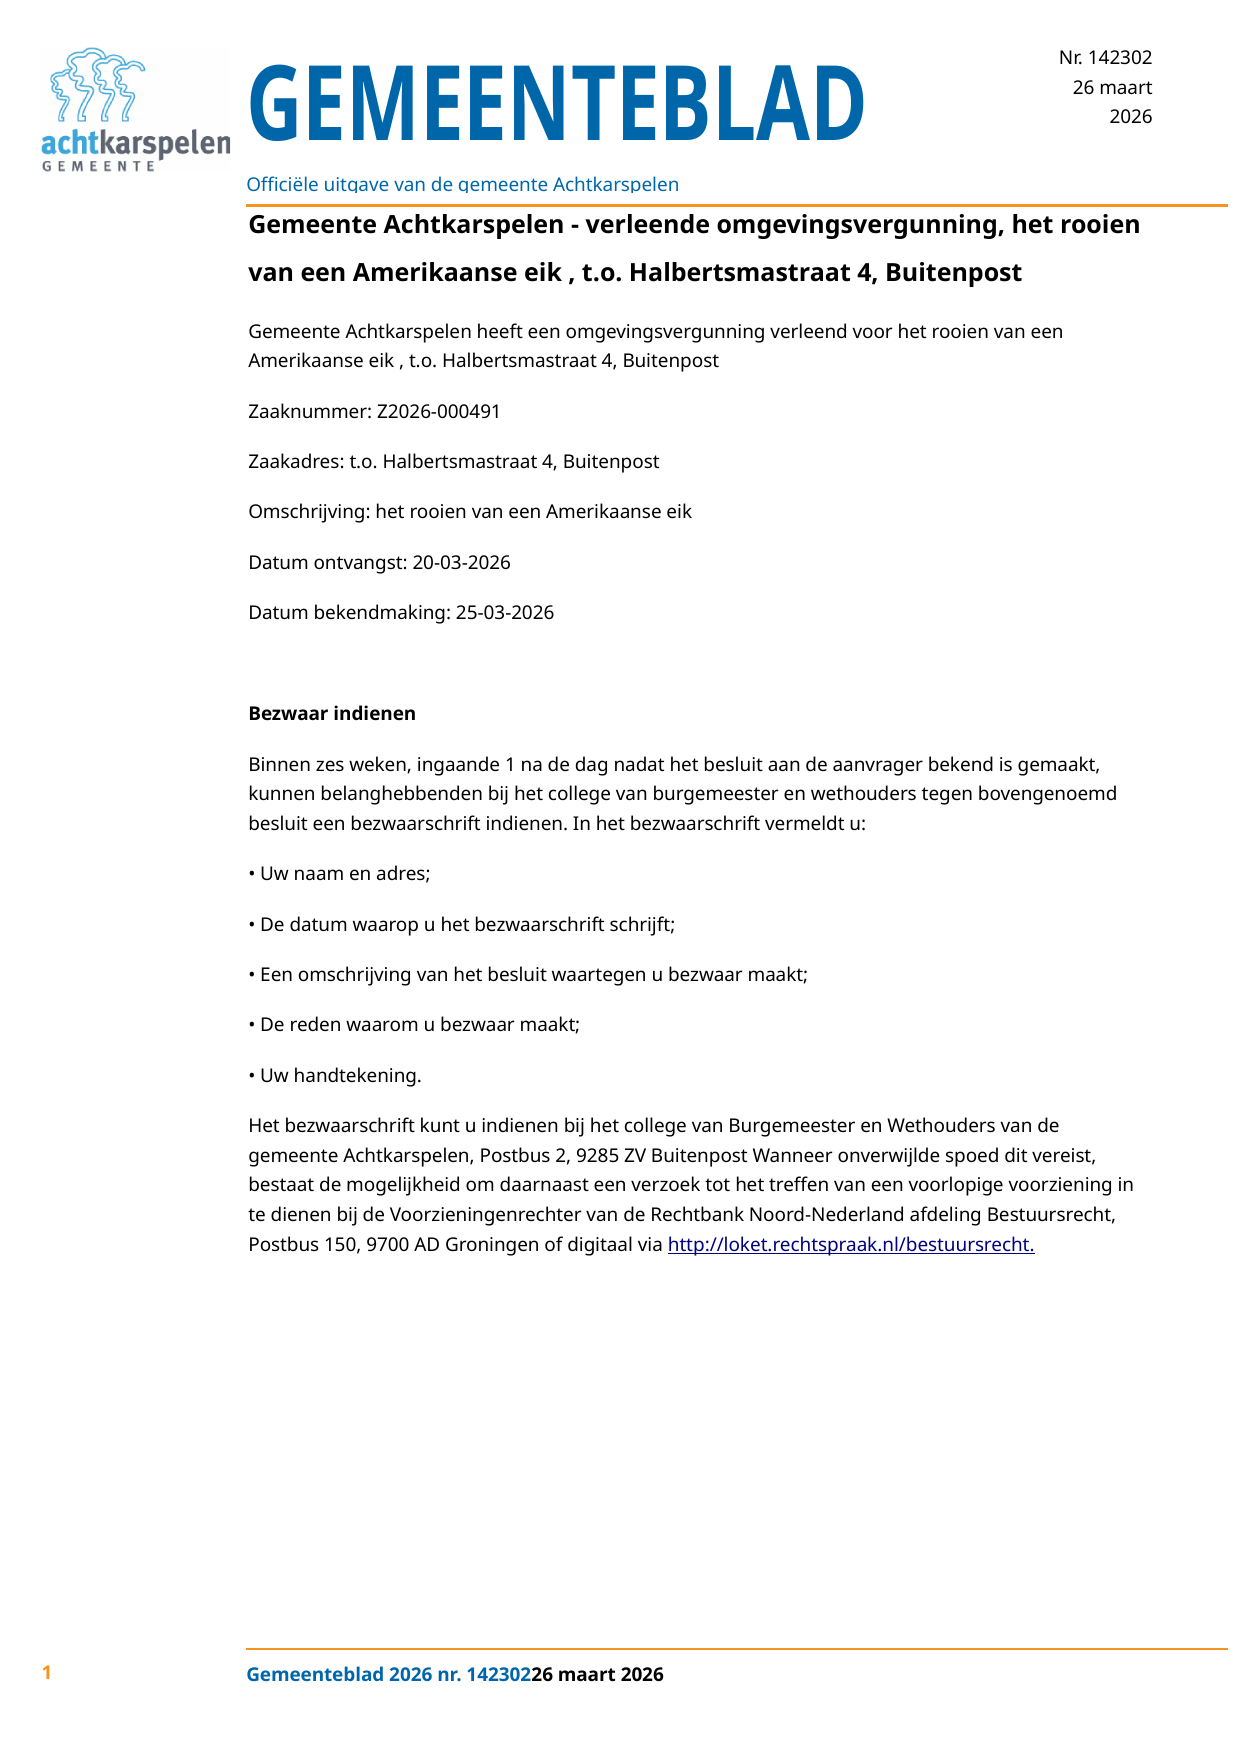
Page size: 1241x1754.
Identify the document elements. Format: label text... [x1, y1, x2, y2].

text • De reden waarom u bezwaar maakt; [248, 1012, 1152, 1037]
text Datum bekendmaking: 25-03-2026 [248, 599, 1152, 625]
text • Uw naam en adres; [248, 860, 1152, 886]
text Zaakadres: t.o. Halbertsmastraat 4, Buitenpost [248, 448, 1152, 474]
text • Uw handtekening. [248, 1062, 1152, 1088]
text • Een omschrijving van het besluit waartegen u bezwaar maakt; [248, 961, 1152, 987]
text Binnen zes weken, ingaande 1 na de dag nadat het besluit aan de aanvrager bekend is gemaakt, kunnen belanghebbenden bij het college van burgemeester en wethouders tegen bovengenoemd besluit een bezwaarschrift indienen. In het bezwaarschrift vermeldt u: [248, 751, 1152, 836]
text Zaaknummer: Z2026-000491 [248, 398, 1152, 424]
text Bezwaar indienen [248, 700, 1152, 726]
text Gemeente Achtkarspelen heeft een omgevingsvergunning verleend voor het rooien van een Amerikaanse eik , t.o. Halbertsmastraat 4, Buitenpost [248, 318, 1152, 373]
text Gemeente Achtkarspelen - verleende omgevingsvergunning, het rooien van een Amerikaanse eik , t.o. Halbertsmastraat 4, Buitenpost [248, 207, 1152, 288]
text Datum ontvangst: 20-03-2026 [248, 549, 1152, 575]
text • De datum waarop u het bezwaarschrift schrijft; [248, 911, 1152, 937]
picture [41, 47, 231, 172]
text Omschrijving: het rooien van een Amerikaanse eik [248, 499, 1152, 524]
text Het bezwaarschrift kunt u indienen bij het college van Burgemeester en Wethouders van de gemeente Achtkarspelen, Postbus 2, 9285 ZV Buitenpost Wanneer onverwijlde spoed dit vereist, bestaat de mogelijkheid om daarnaast een verzoek tot het treffen van een voorlopige voorziening in te dienen bij de Voorzieningenrechter van de Rechtbank Noord-Nederland afdeling Bestuursrecht, Postbus 150, 9700 AD Groningen of digitaal via http://loket.rechtspraak.nl/bestuursrecht. [248, 1112, 1152, 1257]
